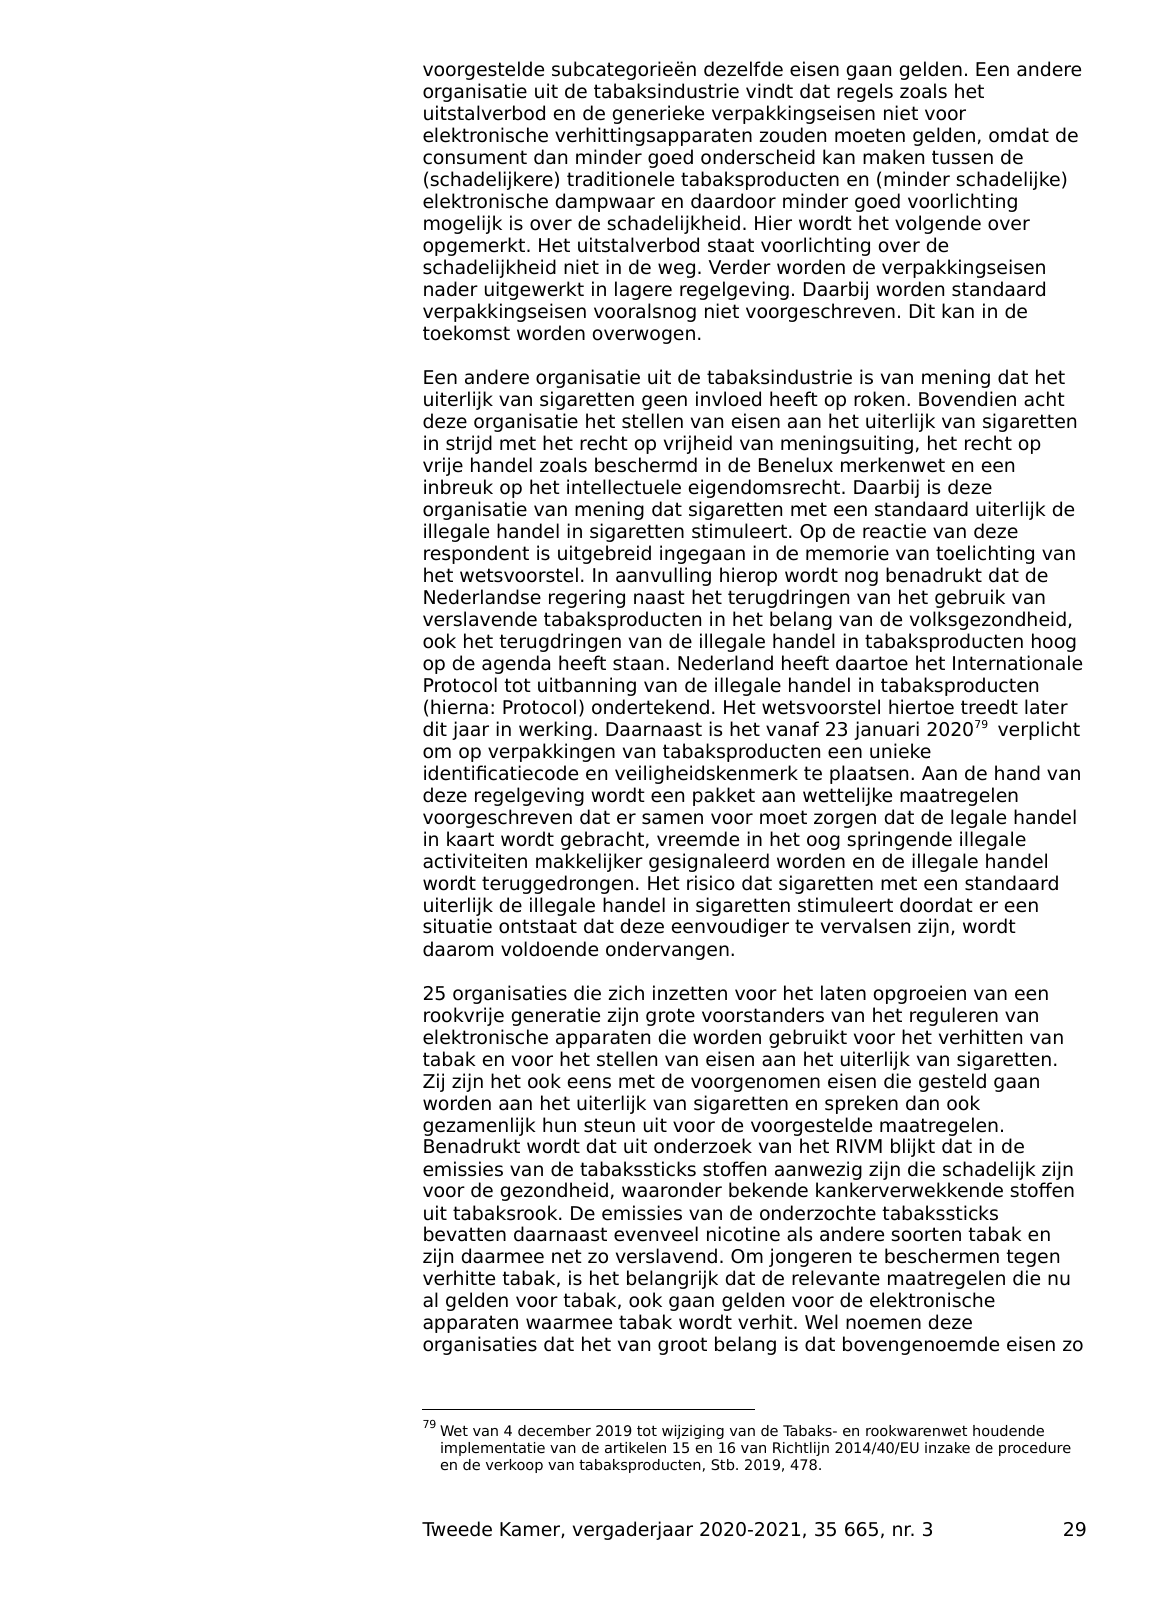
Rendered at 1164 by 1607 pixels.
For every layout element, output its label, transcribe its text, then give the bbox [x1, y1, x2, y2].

text Wet van 4 december 2019 tot wijziging van de Tabaks- en rookwarenwet houdende implementatie van de artikelen 15 en 16 van Richtlijn 2014/40/EU inzake de procedure en de verkoop van tabaksproducten, Stb. 2019, 478. [422, 1418, 1087, 1474]
text voorgestelde subcategorieën dezelfde eisen gaan gelden. Een andere organisatie uit de tabaksindustrie vindt dat regels zoals het uitstalverbod en de generieke verpakkingseisen niet voor elektronische verhittingsapparaten zouden moeten gelden, omdat de consument dan minder goed onderscheid kan maken tussen de (schadelijkere) traditionele tabaksproducten en (minder schadelijke) elektronische dampwaar en daardoor minder goed voorlichting mogelijk is over de schadelijkheid. Hier wordt het volgende over opgemerkt. Het uitstalverbod staat voorlichting over de schadelijkheid niet in de weg. Verder worden de verpakkingseisen nader uitgewerkt in lagere regelgeving. Daarbij worden standaard verpakkingseisen vooralsnog niet voorgeschreven. Dit kan in de toekomst worden overwogen. [422, 59, 1087, 345]
text 25 organisaties die zich inzetten voor het laten opgroeien van een rookvrije generatie zijn grote voorstanders van het reguleren van elektronische apparaten die worden gebruikt voor het verhitten van tabak en voor het stellen van eisen aan het uiterlijk van sigaretten. Zij zijn het ook eens met de voorgenomen eisen die gesteld gaan worden aan het uiterlijk van sigaretten en spreken dan ook gezamenlijk hun steun uit voor de voorgestelde maatregelen. Benadrukt wordt dat uit onderzoek van het RIVM blijkt dat in de emissies van de tabakssticks stoffen aanwezig zijn die schadelijk zijn voor de gezondheid, waaronder bekende kankerverwekkende stoffen uit tabaksrook. De emissies van de onderzochte tabakssticks bevatten daarnaast evenveel nicotine als andere soorten tabak en zijn daarmee net zo verslavend. Om jongeren te beschermen tegen verhitte tabak, is het belangrijk dat de relevante maatregelen die nu al gelden voor tabak, ook gaan gelden voor de elektronische apparaten waarmee tabak wordt verhit. Wel noemen deze organisaties dat het van groot belang is dat bovengenoemde eisen zo [422, 983, 1087, 1356]
text Een andere organisatie uit de tabaksindustrie is van mening dat het uiterlijk van sigaretten geen invloed heeft op roken. Bovendien acht deze organisatie het stellen van eisen aan het uiterlijk van sigaretten in strijd met het recht op vrijheid van meningsuiting, het recht op vrije handel zoals beschermd in de Benelux merkenwet en een inbreuk op het intellectuele eigendomsrecht. Daarbij is deze organisatie van mening dat sigaretten met een standaard uiterlijk de illegale handel in sigaretten stimuleert. Op de reactie van deze respondent is uitgebreid ingegaan in de memorie van toelichting van het wetsvoorstel. In aanvulling hierop wordt nog benadrukt dat de Nederlandse regering naast het terugdringen van het gebruik van verslavende tabaksproducten in het belang van de volksgezondheid, ook het terugdringen van de illegale handel in tabaksproducten hoog op de agenda heeft staan. Nederland heeft daartoe het Internationale Protocol tot uitbanning van de illegale handel in tabaksproducten (hierna: Protocol) ondertekend. Het wetsvoorstel hiertoe treedt later dit jaar in werking. Daarnaast is het vanaf 23 januari 2020 verplicht om op verpakkingen van tabaksproducten een unieke identificatiecode en veiligheidskenmerk te plaatsen. Aan de hand van deze regelgeving wordt een pakket aan wettelijke maatregelen voorgeschreven dat er samen voor moet zorgen dat de legale handel in kaart wordt gebracht, vreemde in het oog springende illegale activiteiten makkelijker gesignaleerd worden en de illegale handel wordt teruggedrongen. Het risico dat sigaretten met een standaard uiterlijk de illegale handel in sigaretten stimuleert doordat er een situatie ontstaat dat deze eenvoudiger te vervalsen zijn, wordt daarom voldoende ondervangen. [422, 367, 1087, 960]
